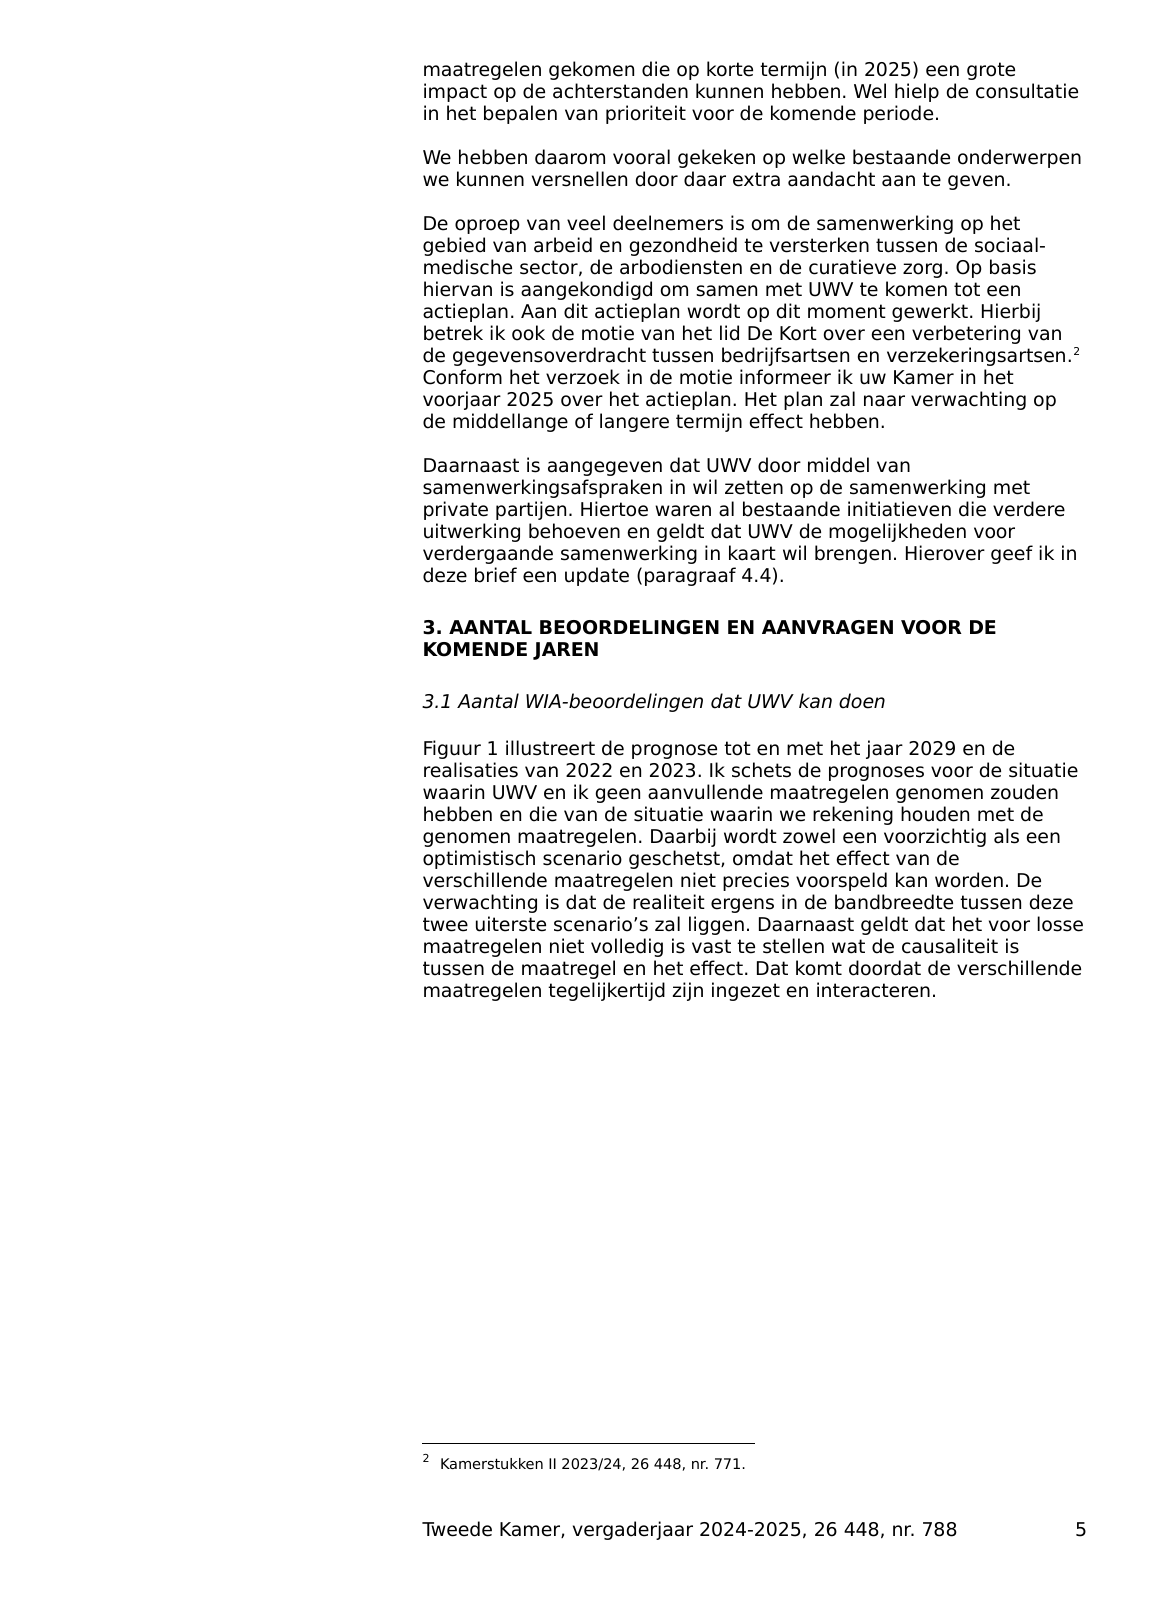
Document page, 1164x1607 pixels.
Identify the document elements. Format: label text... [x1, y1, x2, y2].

text Daarnaast is aangegeven dat UWV door middel van samenwerkingsafspraken in wil zetten op de samenwerking met private partijen. Hiertoe waren al bestaande initiatieven die verdere uitwerking behoeven en geldt dat UWV de mogelijkheden voor verdergaande samenwerking in kaart wil brengen. Hierover geef ik in deze brief een update (paragraaf 4.4). [422, 455, 1087, 587]
text De oproep van veel deelnemers is om de samenwerking op het gebied van arbeid en gezondheid te versterken tussen de sociaal-medische sector, de arbodiensten en de curatieve zorg. Op basis hiervan is aangekondigd om samen met UWV te komen tot een actieplan. Aan dit actieplan wordt op dit moment gewerkt. Hierbij betrek ik ook de motie van het lid De Kort over een verbetering van de gegevensoverdracht tussen bedrijfsartsen en verzekeringsartsen. Conform het verzoek in de motie informeer ik uw Kamer in het voorjaar 2025 over het actieplan. Het plan zal naar verwachting op de middellange of langere termijn effect hebben. [422, 213, 1087, 433]
text Kamerstukken II 2023/24, 26 448, nr. 771. [422, 1452, 1087, 1474]
text maatregelen gekomen die op korte termijn (in 2025) een grote impact op de achterstanden kunnen hebben. Wel hielp de consultatie in het bepalen van prioriteit voor de komende periode. [422, 59, 1087, 125]
text Figuur 1 illustreert de prognose tot en met het jaar 2029 en de realisaties van 2022 en 2023. Ik schets de prognoses voor de situatie waarin UWV en ik geen aanvullende maatregelen genomen zouden hebben en die van de situatie waarin we rekening houden met de genomen maatregelen. Daarbij wordt zowel een voorzichtig als een optimistisch scenario geschetst, omdat het effect van de verschillende maatregelen niet precies voorspeld kan worden. De verwachting is dat de realiteit ergens in de bandbreedte tussen deze twee uiterste scenario’s zal liggen. Daarnaast geldt dat het voor losse maatregelen niet volledig is vast te stellen wat de causaliteit is tussen de maatregel en het effect. Dat komt doordat de verschillende maatregelen tegelijkertijd zijn ingezet en interacteren. [422, 738, 1087, 1002]
subtitle 3.1 Aantal WIA-beoordelingen dat UWV kan doen [422, 691, 1087, 713]
text We hebben daarom vooral gekeken op welke bestaande onderwerpen we kunnen versnellen door daar extra aandacht aan te geven. [422, 147, 1087, 191]
subtitle 3. AANTAL BEOORDELINGEN EN AANVRAGEN VOOR DE KOMENDE JAREN [422, 617, 1087, 661]
